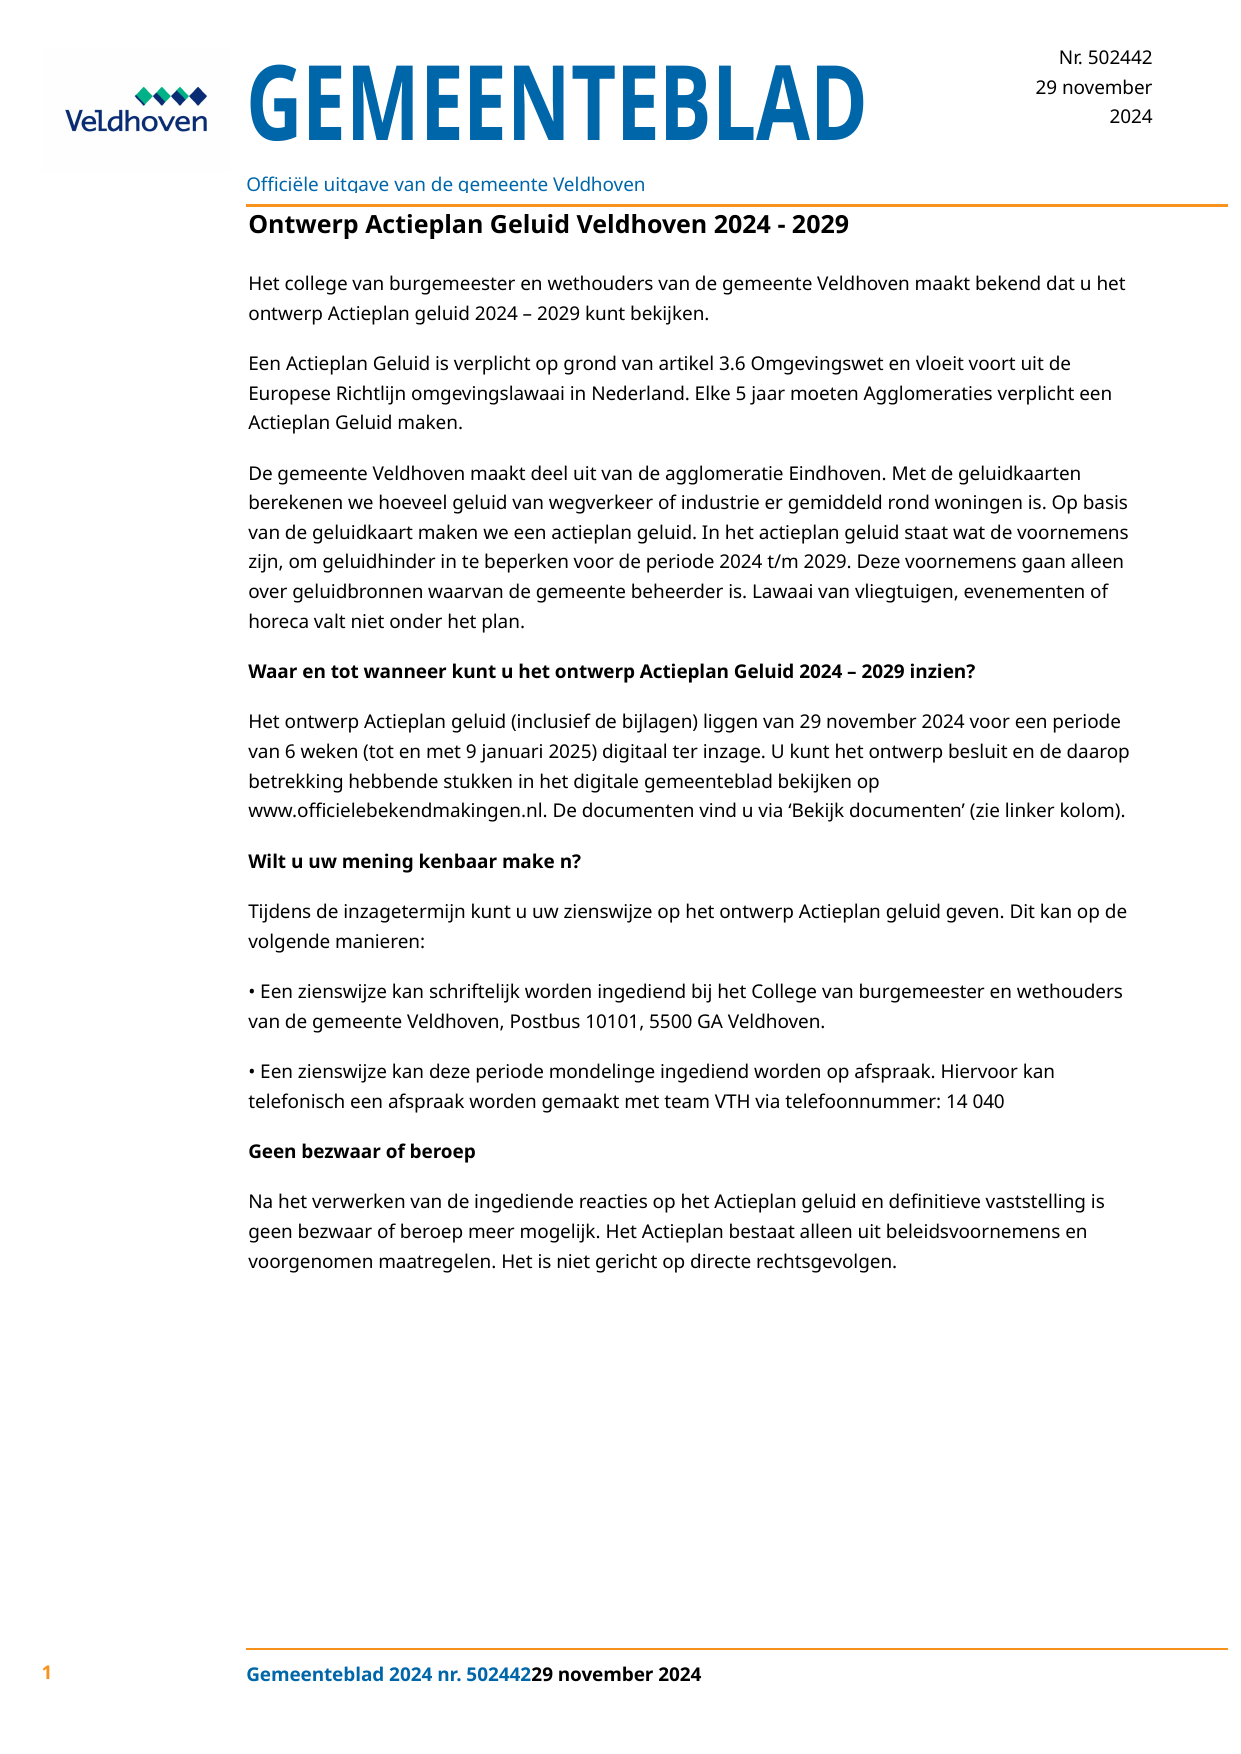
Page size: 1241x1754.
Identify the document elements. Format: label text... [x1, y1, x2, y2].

text • Een zienswijze kan schriftelijk worden ingediend bij het College van burgemeester en wethouders van de gemeente Veldhoven, Postbus 10101, 5500 GA Veldhoven. [248, 978, 1152, 1033]
text Het college van burgemeester en wethouders van de gemeente Veldhoven maakt bekend dat u het ontwerp Actieplan geluid 2024 – 2029 kunt bekijken. [248, 270, 1152, 326]
text • Een zienswijze kan deze periode mondelinge ingediend worden op afspraak. Hiervoor kan telefonisch een afspraak worden gemaakt met team VTH via telefoonnummer: 14 040 [248, 1058, 1152, 1113]
picture [41, 47, 231, 172]
text Geen bezwaar of beroep [248, 1138, 1152, 1164]
text Tijdens de inzagetermijn kunt u uw zienswijze op het ontwerp Actieplan geluid geven. Dit kan op de volgende manieren: [248, 898, 1152, 953]
text Het ontwerp Actieplan geluid (inclusief de bijlagen) liggen van 29 november 2024 voor een periode van 6 weken (tot en met 9 januari 2025) digitaal ter inzage. U kunt het ontwerp besluit en de daarop betrekking hebbende stukken in het digitale gemeenteblad bekijken op www.officielebekendmakingen.nl. De documenten vind u via ‘Bekijk documenten’ (zie linker kolom). [248, 709, 1152, 823]
text Waar en tot wanneer kunt u het ontwerp Actieplan Geluid 2024 – 2029 inzien? [248, 658, 1152, 684]
text Ontwerp Actieplan Geluid Veldhoven 2024 - 2029 [248, 207, 1152, 241]
text Wilt u uw mening kenbaar make n? [248, 848, 1152, 873]
text Een Actieplan Geluid is verplicht op grond van artikel 3.6 Omgevingswet en vloeit voort uit de Europese Richtlijn omgevingslawaai in Nederland. Elke 5 jaar moeten Agglomeraties verplicht een Actieplan Geluid maken. [248, 350, 1152, 435]
text Na het verwerken van de ingediende reacties op het Actieplan geluid en definitieve vaststelling is geen bezwaar of beroep meer mogelijk. Het Actieplan bestaat alleen uit beleidsvoornemens en voorgenomen maatregelen. Het is niet gericht op directe rechtsgevolgen. [248, 1189, 1152, 1273]
text De gemeente Veldhoven maakt deel uit van de agglomeratie Eindhoven. Met de geluidkaarten berekenen we hoeveel geluid van wegverkeer of industrie er gemiddeld rond woningen is. Op basis van de geluidkaart maken we een actieplan geluid. In het actieplan geluid staat wat de voornemens zijn, om geluidhinder in te beperken voor de periode 2024 t/m 2029. Deze voornemens gaan alleen over geluidbronnen waarvan de gemeente beheerder is. Lawaai van vliegtuigen, evenementen of horeca valt niet onder het plan. [248, 460, 1152, 633]
